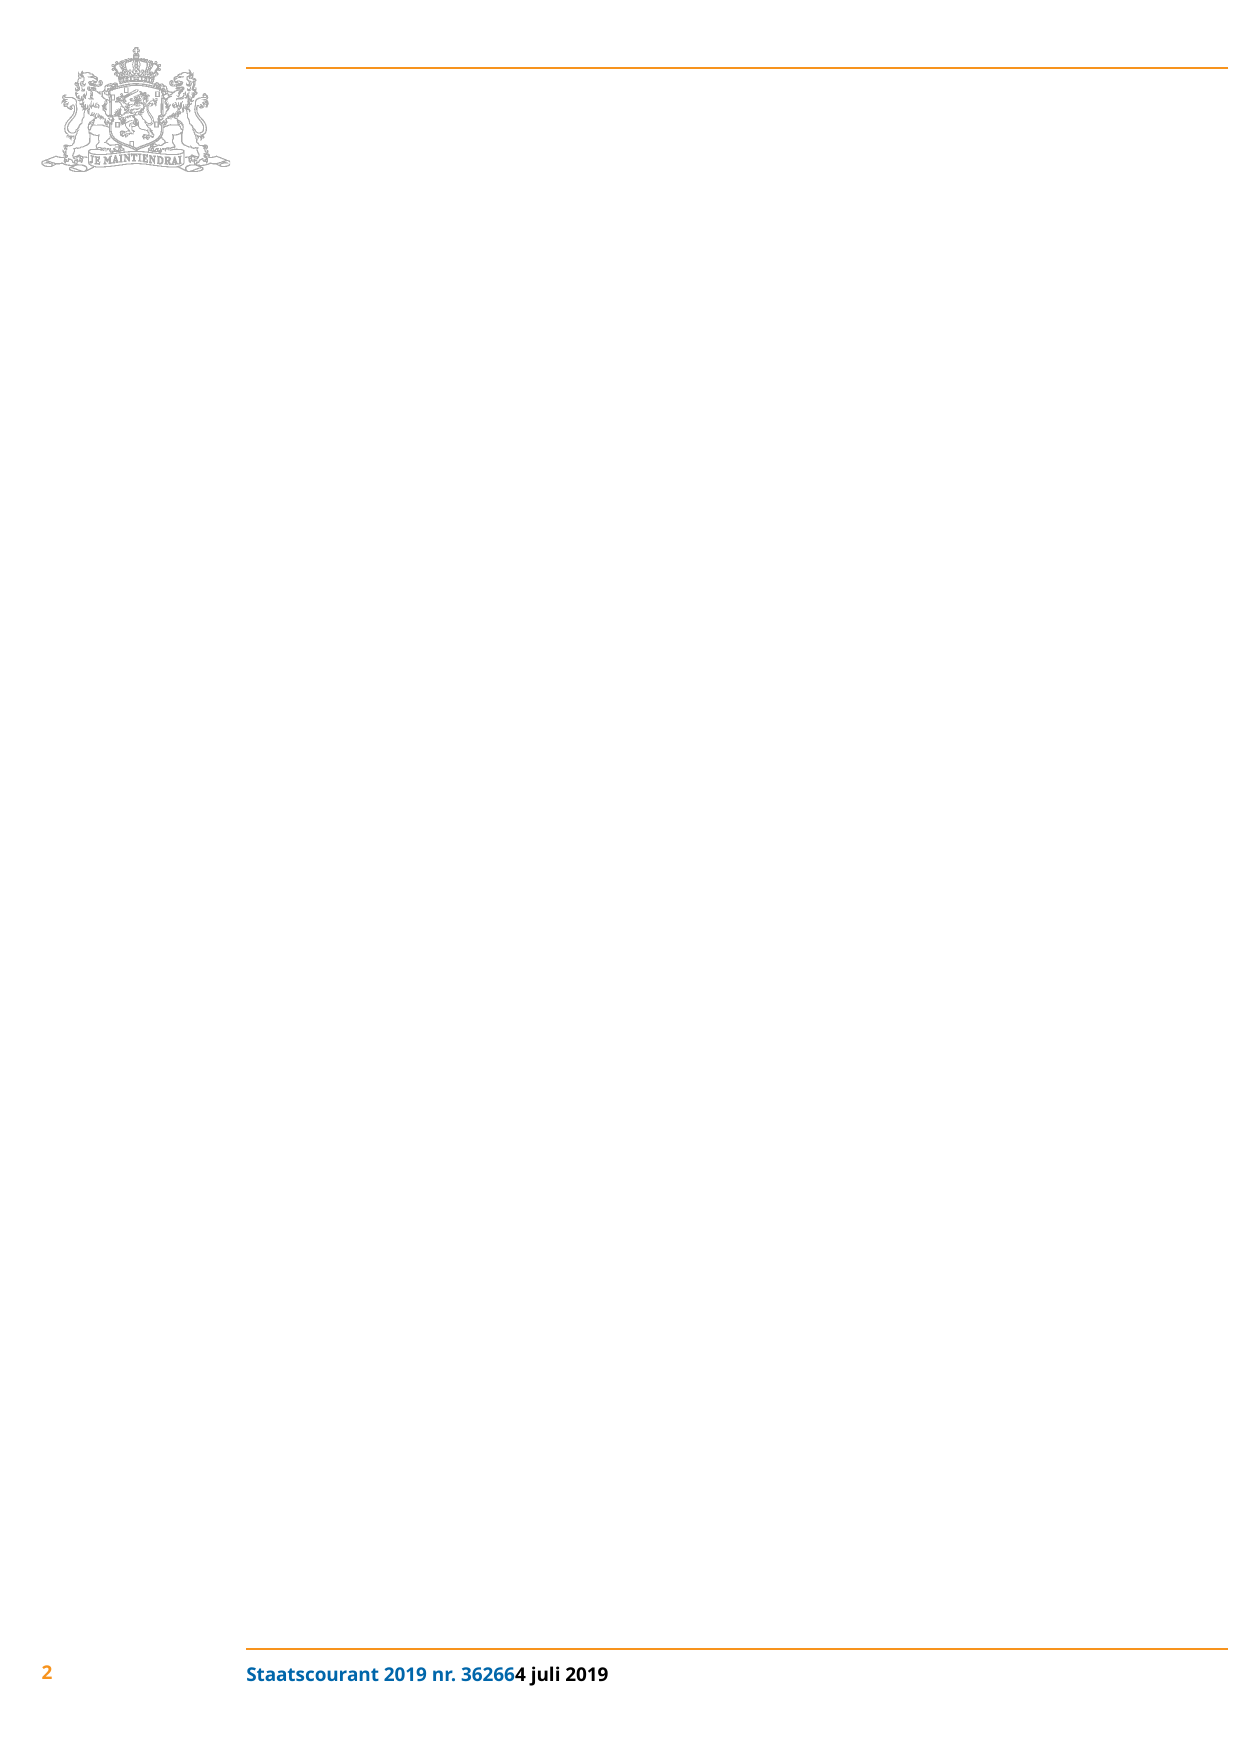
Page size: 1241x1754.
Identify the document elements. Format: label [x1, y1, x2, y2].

picture [41, 47, 231, 172]
